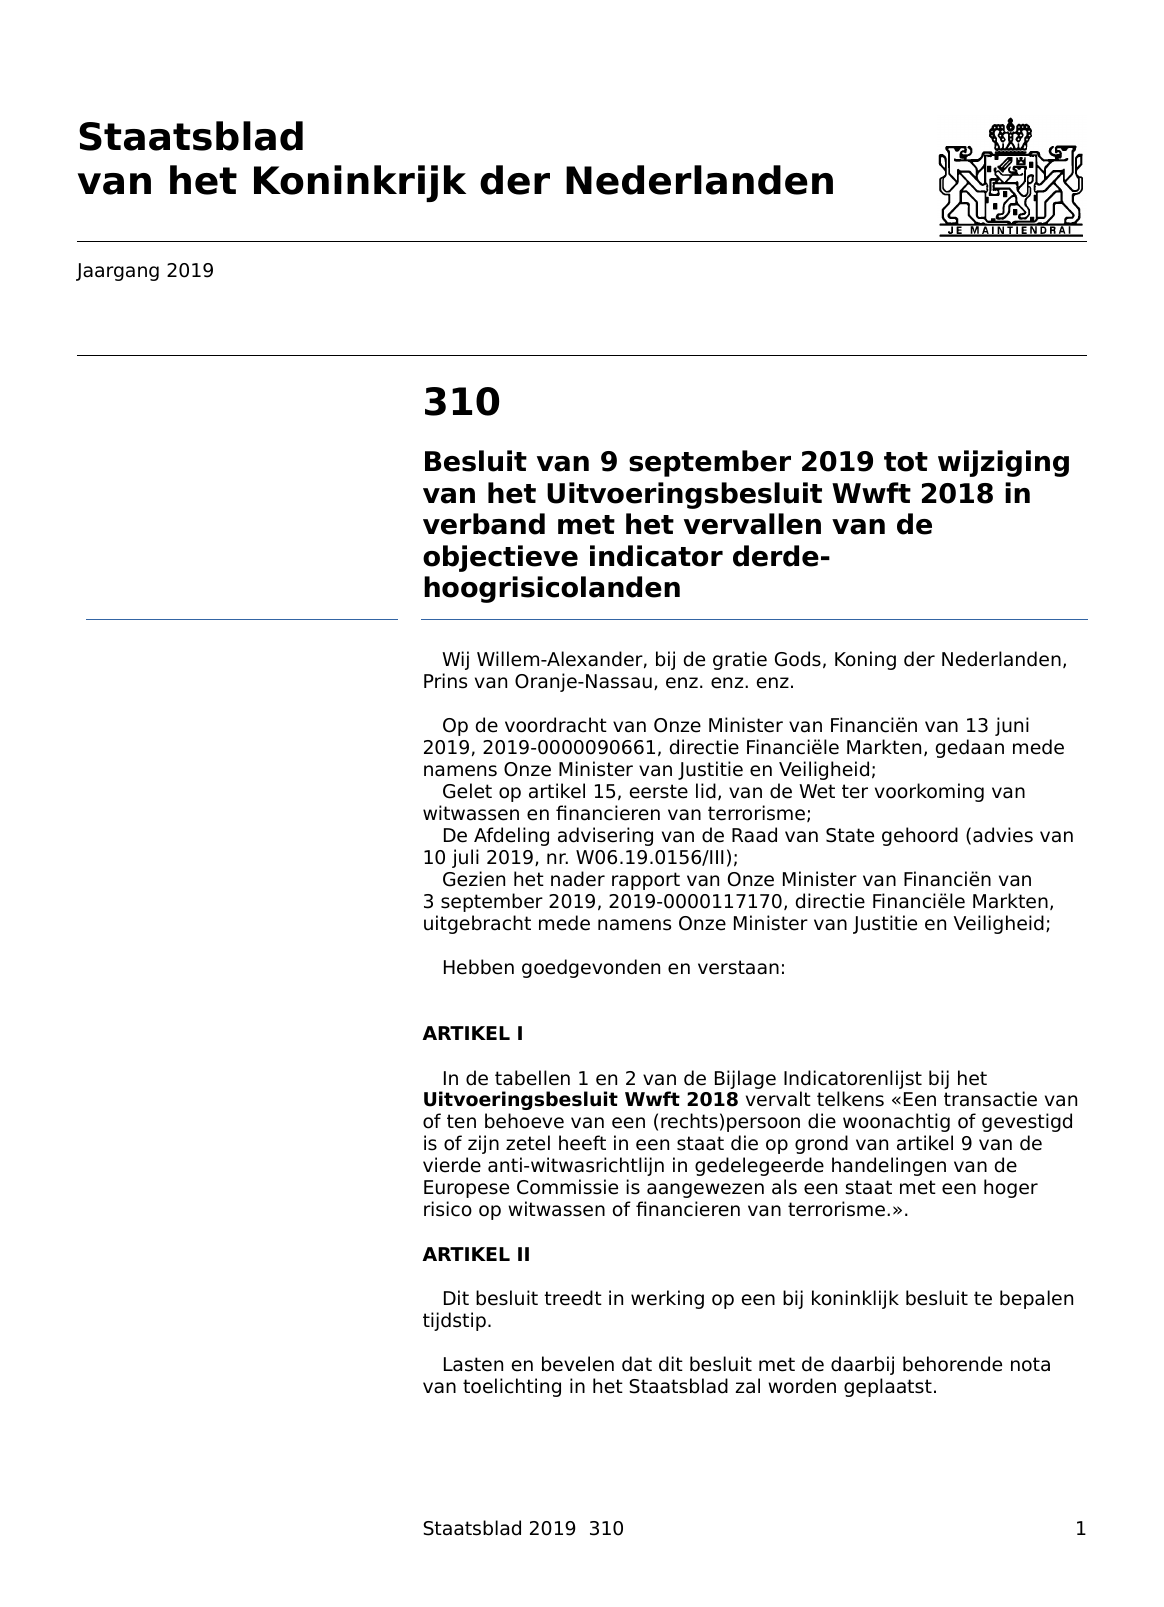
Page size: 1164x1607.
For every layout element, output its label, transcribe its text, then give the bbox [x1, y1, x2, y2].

text Hebben goedgevonden en verstaan: [422, 957, 1087, 979]
table_cell Jaargang 2019 [77, 242, 1087, 355]
table_header Staatsblad van het Koninkrijk der Nederlanden [77, 100, 886, 241]
subtitle ARTIKEL I [422, 1023, 1087, 1045]
text Gezien het nader rapport van Onze Minister van Financiën van 3 september 2019, 2019-0000117170, directie Financiële Markten, uitgebracht mede namens Onze Minister van Justitie en Veiligheid; [422, 869, 1087, 935]
text Dit besluit treedt in werking op een bij koninklijk besluit te bepalen tijdstip. [422, 1288, 1087, 1332]
text Besluit van 9 september 2019 tot wijziging van het Uitvoeringsbesluit Wwft 2018 in verband met het vervallen van de objectieve indicator derde-hoogrisicolanden [422, 447, 1087, 604]
text In de tabellen 1 en 2 van de Bijlage Indicatorenlijst bij het Uitvoeringsbesluit Wwft 2018 vervalt telkens «Een transactie van of ten behoeve van een (rechts)persoon die woonachtig of gevestigd is of zijn zetel heeft in een staat die op grond van artikel 9 van de vierde anti-witwasrichtlijn in gedelegeerde handelingen van de Europese Commissie is aangewezen als een staat met een hoger risico op witwassen of financieren van terrorisme.». [422, 1067, 1087, 1221]
text Lasten en bevelen dat dit besluit met de daarbij behorende nota van toelichting in het Staatsblad zal worden geplaatst. [422, 1354, 1087, 1398]
text Gelet op artikel 15, eerste lid, van de Wet ter voorkoming van witwassen en financieren van terrorisme; [422, 781, 1087, 825]
text Op de voordracht van Onze Minister van Financiën van 13 juni 2019, 2019-0000090661, directie Financiële Markten, gedaan mede namens Onze Minister van Justitie en Veiligheid; [422, 715, 1087, 781]
text Wij Willem-Alexander, bij de gratie Gods, Koning der Nederlanden, Prins van Oranje-Nassau, enz. enz. enz. [422, 649, 1087, 693]
table_header [886, 100, 1087, 241]
picture [936, 115, 1087, 240]
text De Afdeling advisering van de Raad van State gehoord (advies van 10 juli 2019, nr. W06.19.0156/III); [422, 825, 1087, 869]
subtitle ARTIKEL II [422, 1243, 1087, 1265]
subtitle 310 [422, 381, 1087, 424]
